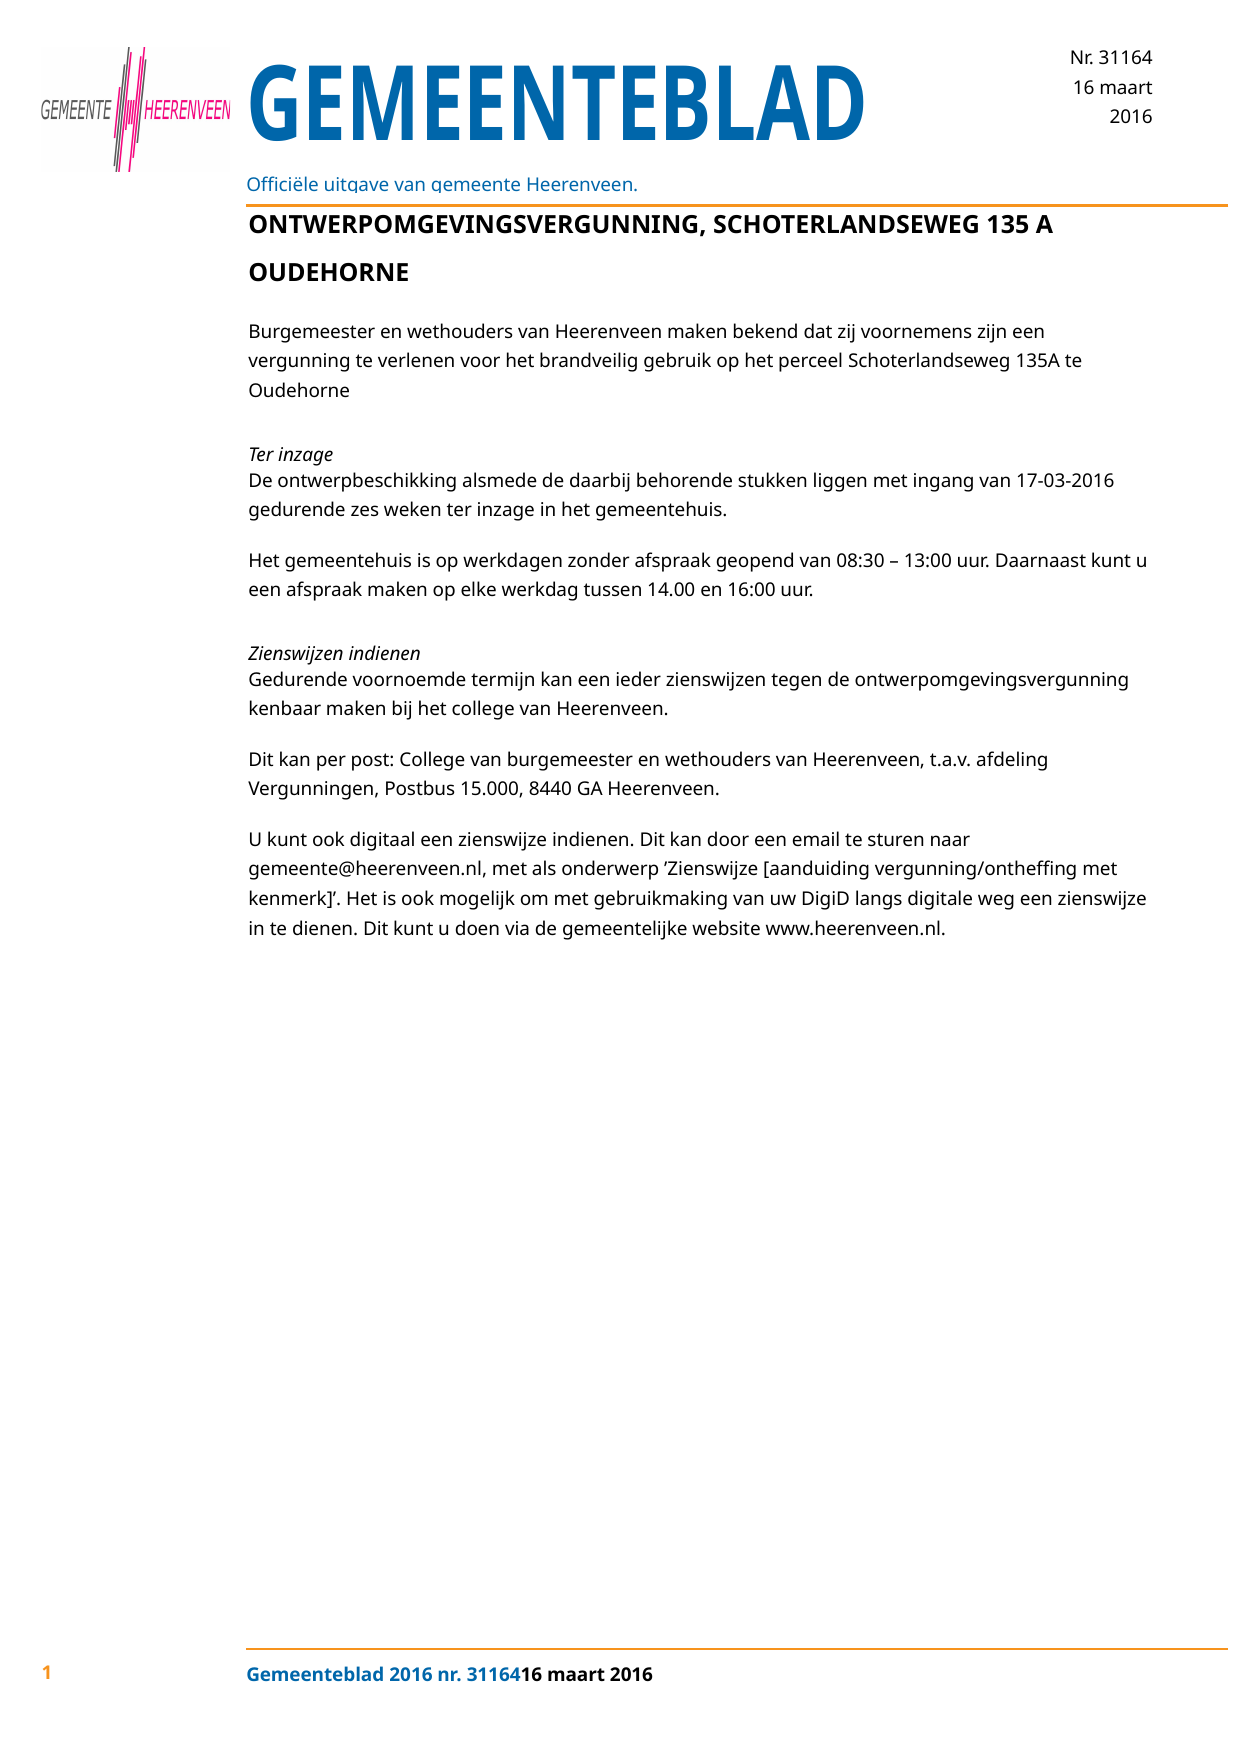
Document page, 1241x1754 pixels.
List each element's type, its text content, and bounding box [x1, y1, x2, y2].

text Gedurende voornoemde termijn kan een ieder zienswijzen tegen de ontwerpomgevingsvergunning kenbaar maken bij het college van Heerenveen. [248, 666, 1152, 721]
picture [41, 47, 231, 172]
text De ontwerpbeschikking alsmede de daarbij behorende stukken liggen met ingang van 17-03-2016 gedurende zes weken ter inzage in het gemeentehuis. [248, 467, 1152, 522]
text Zienswijzen indienen [248, 640, 1152, 666]
text ONTWERPOMGEVINGSVERGUNNING, SCHOTERLANDSEWEG 135 A OUDEHORNE [248, 207, 1152, 288]
text Dit kan per post: College van burgemeester en wethouders van Heerenveen, t.a.v. afdeling Vergunningen, Postbus 15.000, 8440 GA Heerenveen. [248, 746, 1152, 801]
text U kunt ook digitaal een zienswijze indienen. Dit kan door een email te sturen naar gemeente@heerenveen.nl, met als onderwerp ’Zienswijze [aanduiding vergunning/ontheffing met kenmerk]’. Het is ook mogelijk om met gebruikmaking van uw DigiD langs digitale weg een zienswijze in te dienen. Dit kunt u doen via de gemeentelijke website www.heerenveen.nl. [248, 826, 1152, 941]
text Het gemeentehuis is op werkdagen zonder afspraak geopend van 08:30 – 13:00 uur. Daarnaast kunt u een afspraak maken op elke werkdag tussen 14.00 en 16:00 uur. [248, 547, 1152, 602]
text Burgemeester en wethouders van Heerenveen maken bekend dat zij voornemens zijn een vergunning te verlenen voor het brandveilig gebruik op het perceel Schoterlandseweg 135A te Oudehorne [248, 318, 1152, 403]
text Ter inzage [248, 441, 1152, 467]
